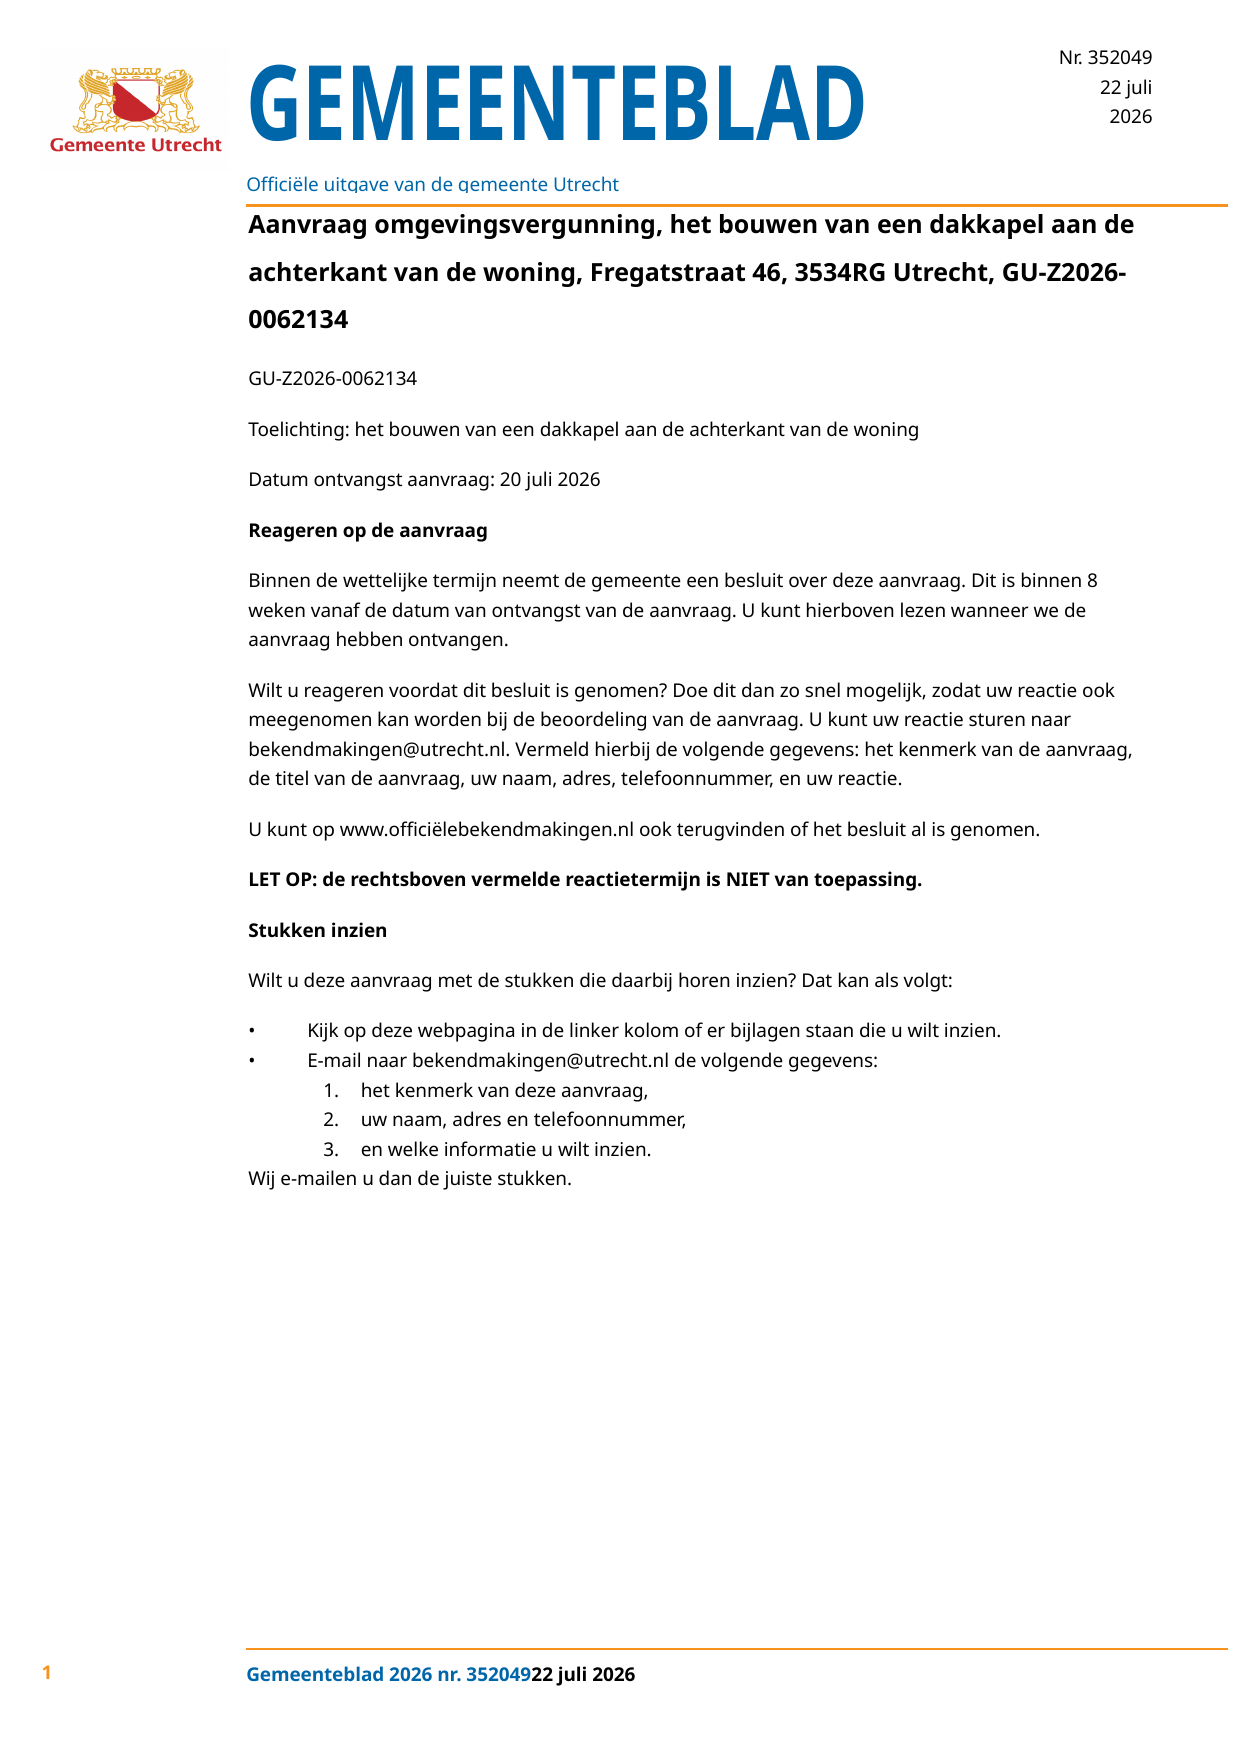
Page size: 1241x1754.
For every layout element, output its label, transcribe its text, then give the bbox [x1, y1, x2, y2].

text GU-Z2026-0062134 [248, 366, 1152, 391]
text Aanvraag omgevingsvergunning, het bouwen van een dakkapel aan de achterkant van de woning, Fregatstraat 46, 3534RG Utrecht, GU-Z2026-0062134 [248, 207, 1152, 336]
text LET OP: de rechtsboven vermelde reactietermijn is NIET van toepassing. [248, 866, 1152, 892]
text Wilt u reageren voordat dit besluit is genomen? Doe dit dan zo snel mogelijk, zodat uw reactie ook meegenomen kan worden bij de beoordeling van de aanvraag. U kunt uw reactie sturen naar bekendmakingen@utrecht.nl. Vermeld hierbij de volgende gegevens: het kenmerk van de aanvraag, de titel van de aanvraag, uw naam, adres, telefoonnummer, en uw reactie. [248, 677, 1152, 791]
text U kunt op www.officiëlebekendmakingen.nl ook terugvinden of het besluit al is genomen. [248, 816, 1152, 842]
list het kenmerk van deze aanvraag, [323, 1077, 1152, 1102]
list Kijk op deze webpagina in de linker kolom of er bijlagen staan die u wilt inzien. [248, 1018, 1152, 1043]
list E-mail naar bekendmakingen@utrecht.nl de volgende gegevens: [248, 1047, 1152, 1073]
text Toelichting: het bouwen van een dakkapel aan de achterkant van de woning [248, 416, 1152, 442]
list en welke informatie u wilt inzien. [323, 1136, 1152, 1162]
text Datum ontvangst aanvraag: 20 juli 2026 [248, 466, 1152, 492]
text Wij e-mailen u dan de juiste stukken. [248, 1166, 1152, 1191]
text Stukken inzien [248, 917, 1152, 942]
picture [41, 47, 231, 172]
text Wilt u deze aanvraag met de stukken die daarbij horen inzien? Dat kan als volgt: [248, 967, 1152, 993]
text Reageren op de aanvraag [248, 517, 1152, 542]
list uw naam, adres en telefoonnummer, [323, 1106, 1152, 1132]
text Binnen de wettelijke termijn neemt de gemeente een besluit over deze aanvraag. Dit is binnen 8 weken vanaf de datum van ontvangst van de aanvraag. U kunt hierboven lezen wanneer we de aanvraag hebben ontvangen. [248, 567, 1152, 652]
